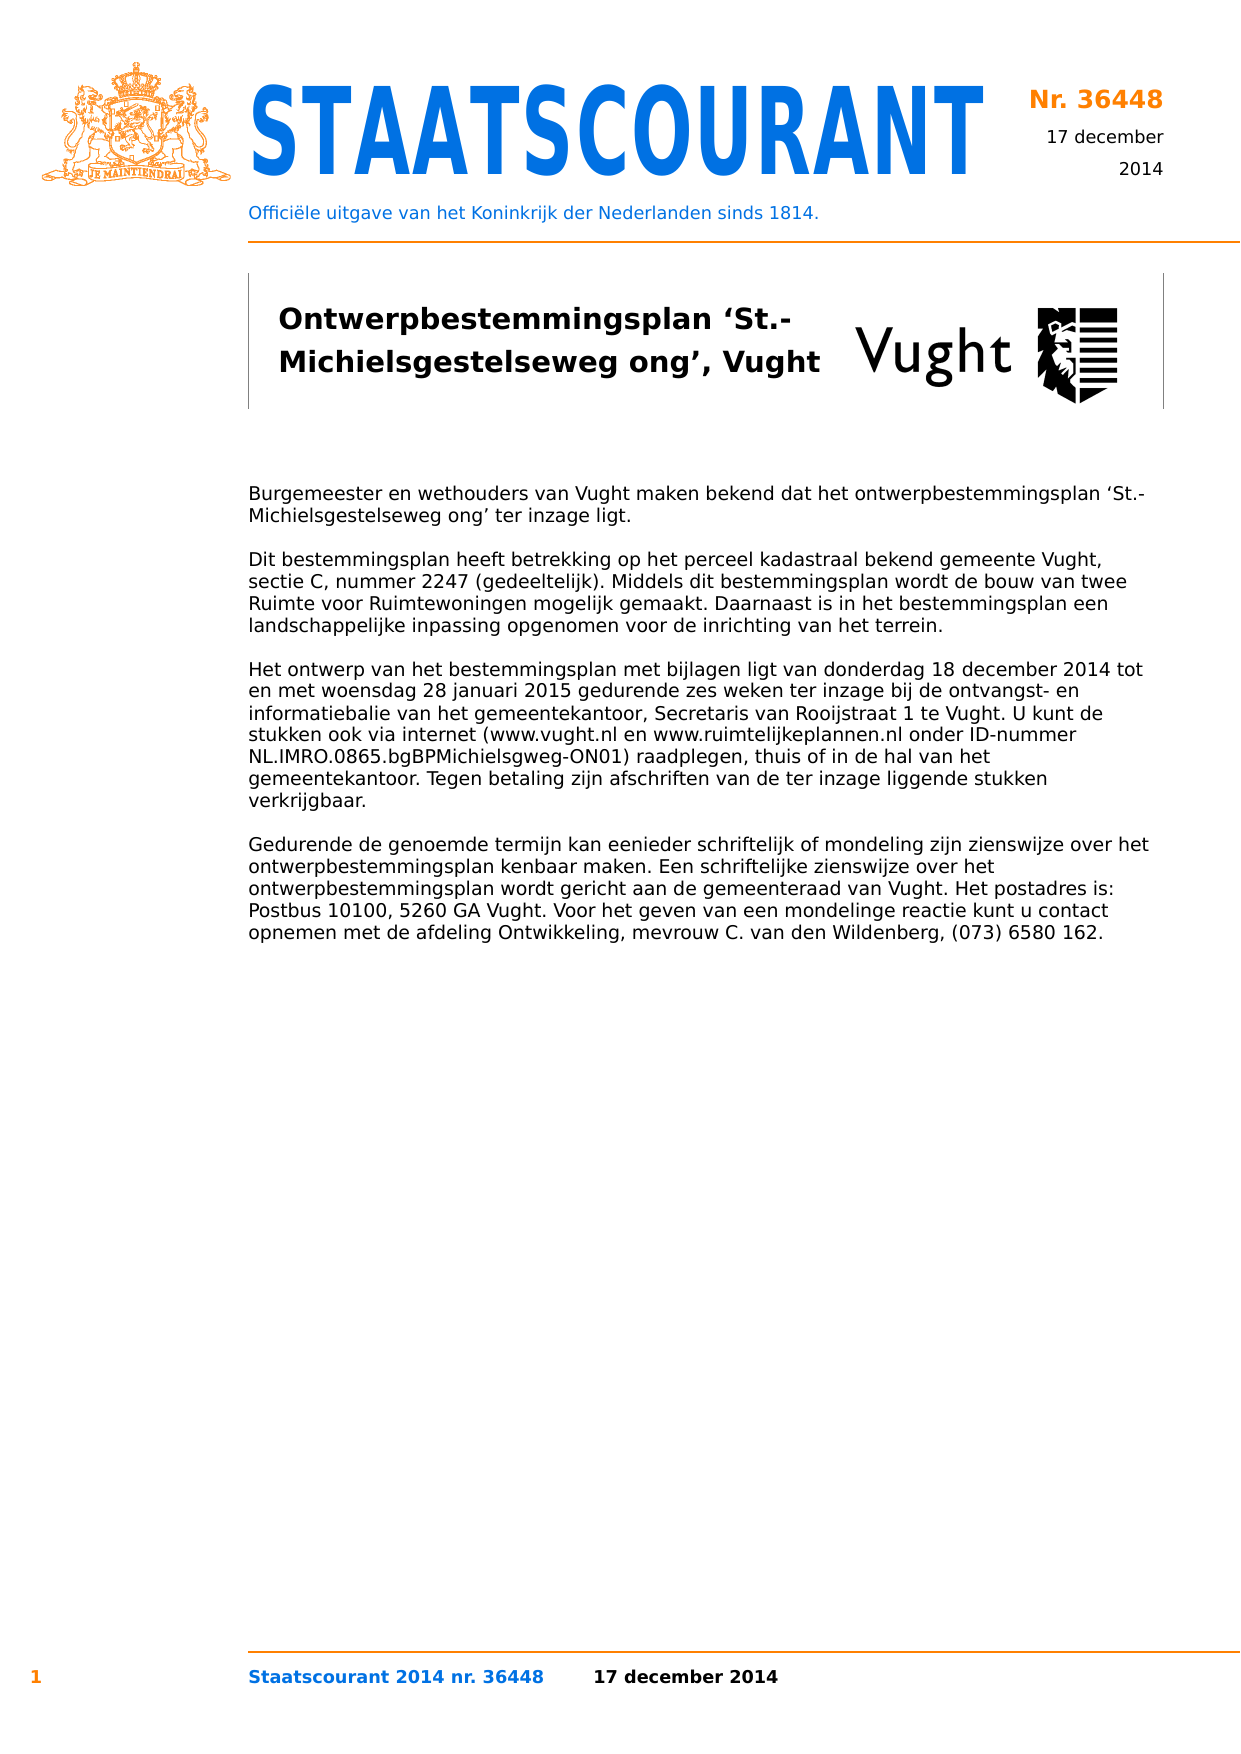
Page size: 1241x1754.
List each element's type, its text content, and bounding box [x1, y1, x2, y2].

picture [844, 302, 1134, 409]
table_cell 2014 [998, 153, 1240, 203]
table_header STAATSCOURANT [248, 62, 998, 203]
text Het ontwerp van het bestemmingsplan met bijlagen ligt van donderdag 18 december 2014 tot en met woensdag 28 januari 2015 gedurende zes weken ter inzage bij de ontvangst- en informatiebalie van het gemeentekantoor, Secretaris van Rooijstraat 1 te Vught. U kunt de stukken ook via internet (www.vught.nl en www.ruimtelijkeplannen.nl onder ID-nummer NL.IMRO.0865.bgBPMichielsgweg-ON01) raadplegen, thuis of in de hal van het gemeentekantoor. Tegen betaling zijn afschriften van de ter inzage liggende stukken verkrijgbaar. [248, 658, 1163, 812]
table_cell 17 december [998, 121, 1240, 153]
table_header [25, 62, 248, 241]
table_cell Officiële uitgave van het Koninkrijk der Nederlanden sinds 1814. [248, 203, 1240, 241]
text Burgemeester en wethouders van Vught maken bekend dat het ontwerpbestemmingsplan ‘St.-Michielsgestelseweg ong’ ter inzage ligt. [248, 483, 1163, 527]
subtitle Ontwerpbestemmingsplan ‘St.-Michielsgestelseweg ong’, Vught [249, 273, 1163, 409]
table_header Nr. 36448 [998, 62, 1240, 121]
text Gedurende de genoemde termijn kan eenieder schriftelijk of mondeling zijn zienswijze over het ontwerpbestemmingsplan kenbaar maken. Een schriftelijke zienswijze over het ontwerpbestemmingsplan wordt gericht aan de gemeenteraad van Vught. Het postadres is: Postbus 10100, 5260 GA Vught. Voor het geven van een mondelinge reactie kunt u contact opnemen met de afdeling Ontwikkeling, mevrouw C. van den Wildenberg, (073) 6580 162. [248, 834, 1163, 944]
text Dit bestemmingsplan heeft betrekking op het perceel kadastraal bekend gemeente Vught, sectie C, nummer 2247 (gedeeltelijk). Middels dit bestemmingsplan wordt de bouw van twee Ruimte voor Ruimtewoningen mogelijk gemaakt. Daarnaast is in het bestemmingsplan een landschappelijke inpassing opgenomen voor de inrichting van het terrein. [248, 549, 1163, 637]
picture [41, 62, 231, 186]
